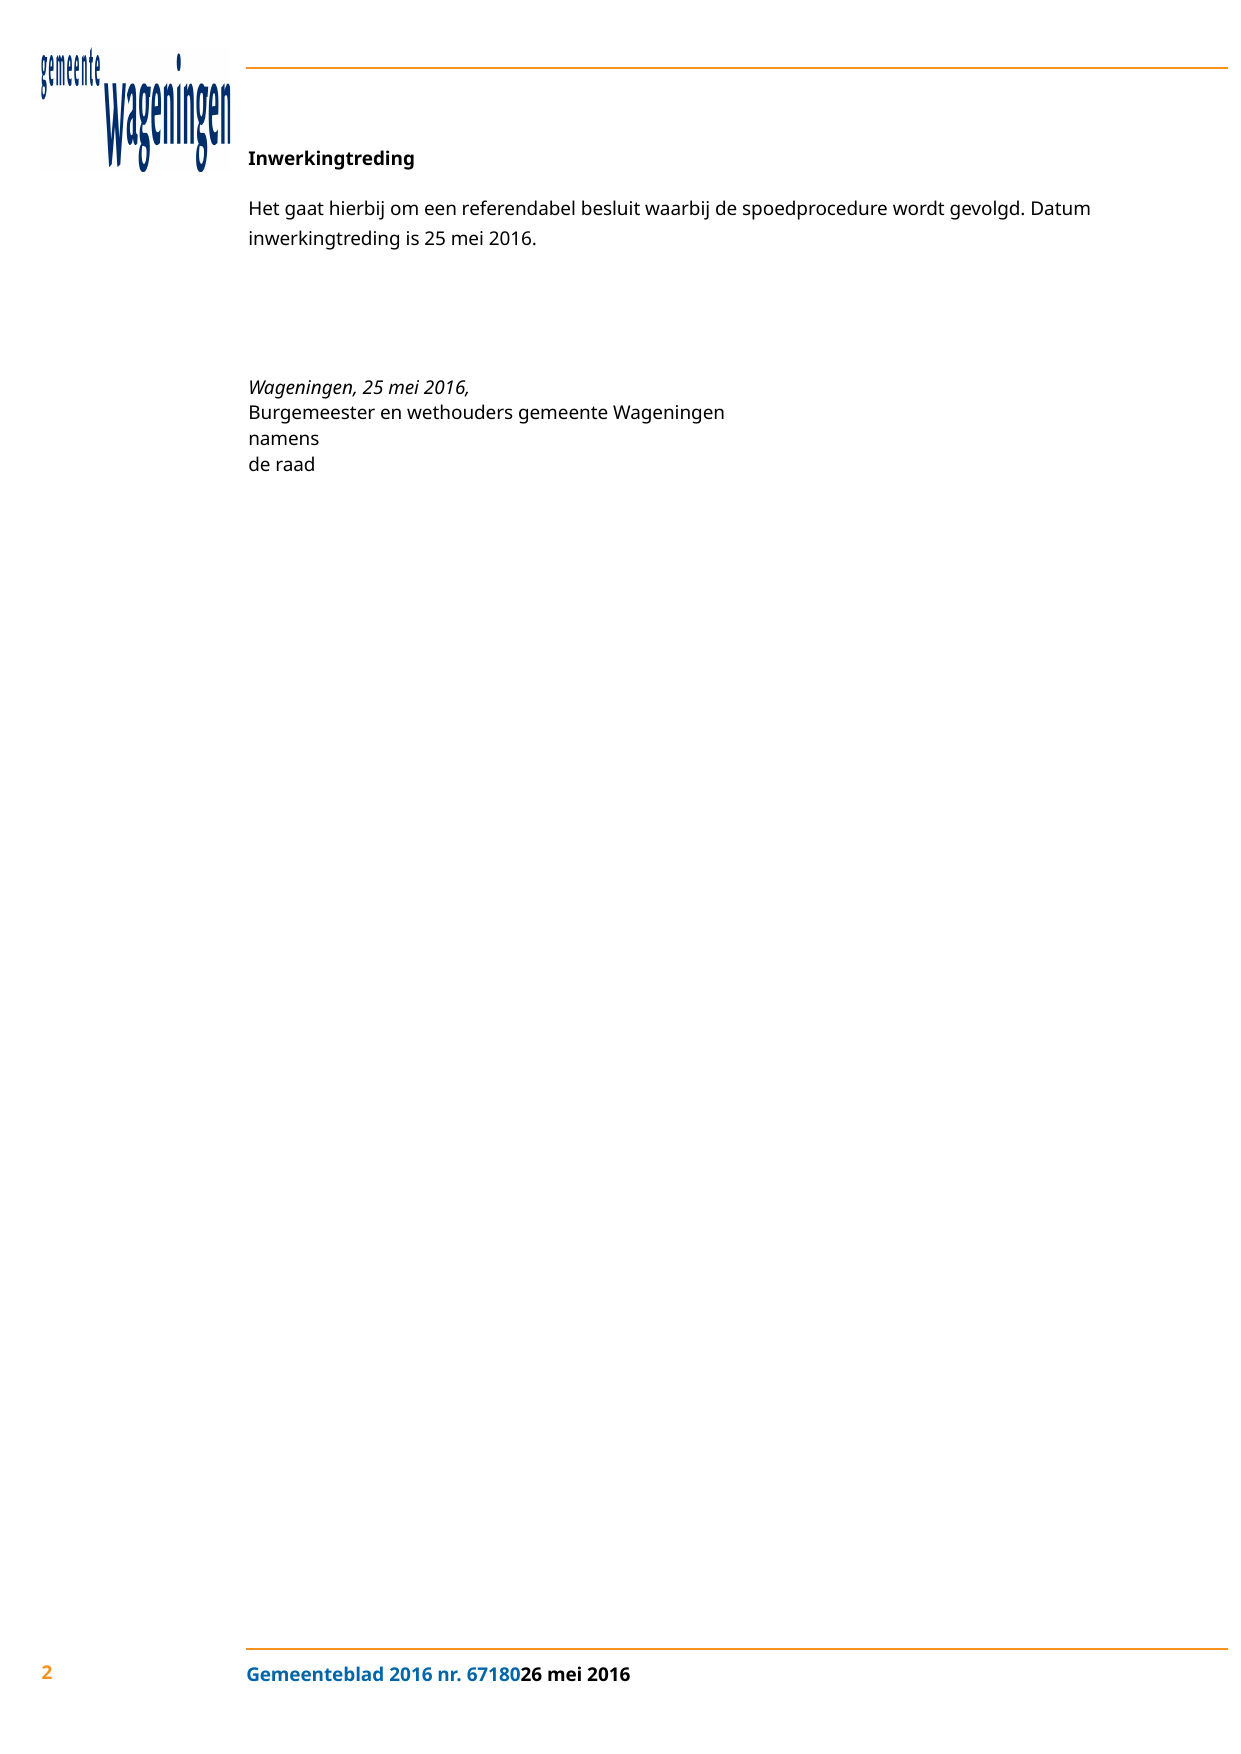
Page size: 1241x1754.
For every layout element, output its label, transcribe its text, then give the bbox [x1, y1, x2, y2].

text namens [248, 425, 1152, 451]
text Wageningen, 25 mei 2016, [248, 374, 1152, 399]
text de raad [248, 451, 1152, 477]
text Inwerkingtreding [248, 145, 1152, 171]
text Burgemeester en wethouders gemeente Wageningen [248, 399, 1152, 425]
text Het gaat hierbij om een referendabel besluit waarbij de spoedprocedure wordt gevolgd. Datum inwerkingtreding is 25 mei 2016. [248, 196, 1152, 251]
picture [41, 47, 231, 172]
